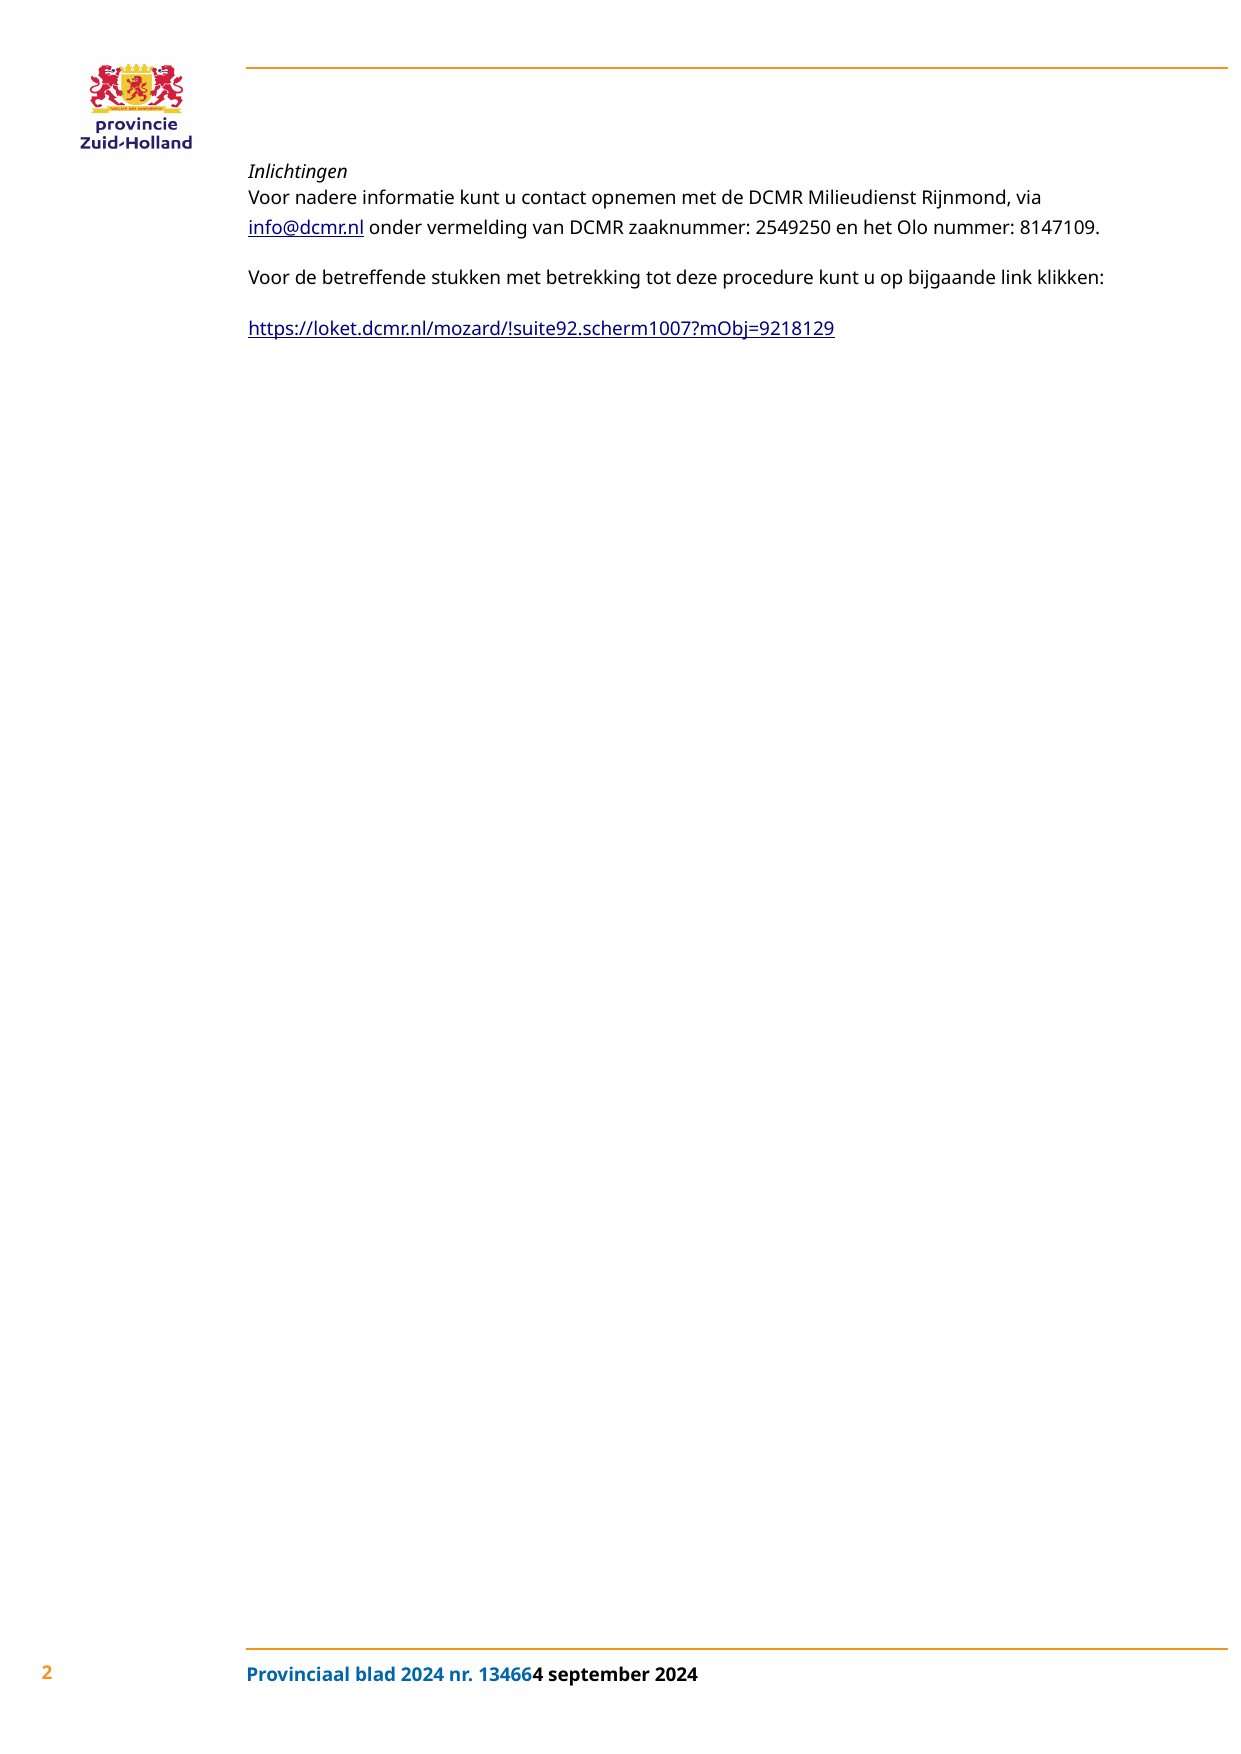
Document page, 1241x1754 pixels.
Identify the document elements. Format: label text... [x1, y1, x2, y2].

text Voor nadere informatie kunt u contact opnemen met de DCMR Milieudienst Rijnmond, via info@dcmr.nl onder vermelding van DCMR zaaknummer: 2549250 en het Olo nummer: 8147109. [248, 184, 1152, 240]
text https://loket.dcmr.nl/mozard/!suite92.scherm1007?mObj=9218129 [248, 315, 1152, 341]
picture [41, 47, 231, 172]
text Voor de betreffende stukken met betrekking tot deze procedure kunt u op bijgaande link klikken: [248, 264, 1152, 290]
text Inlichtingen [248, 159, 1152, 184]
